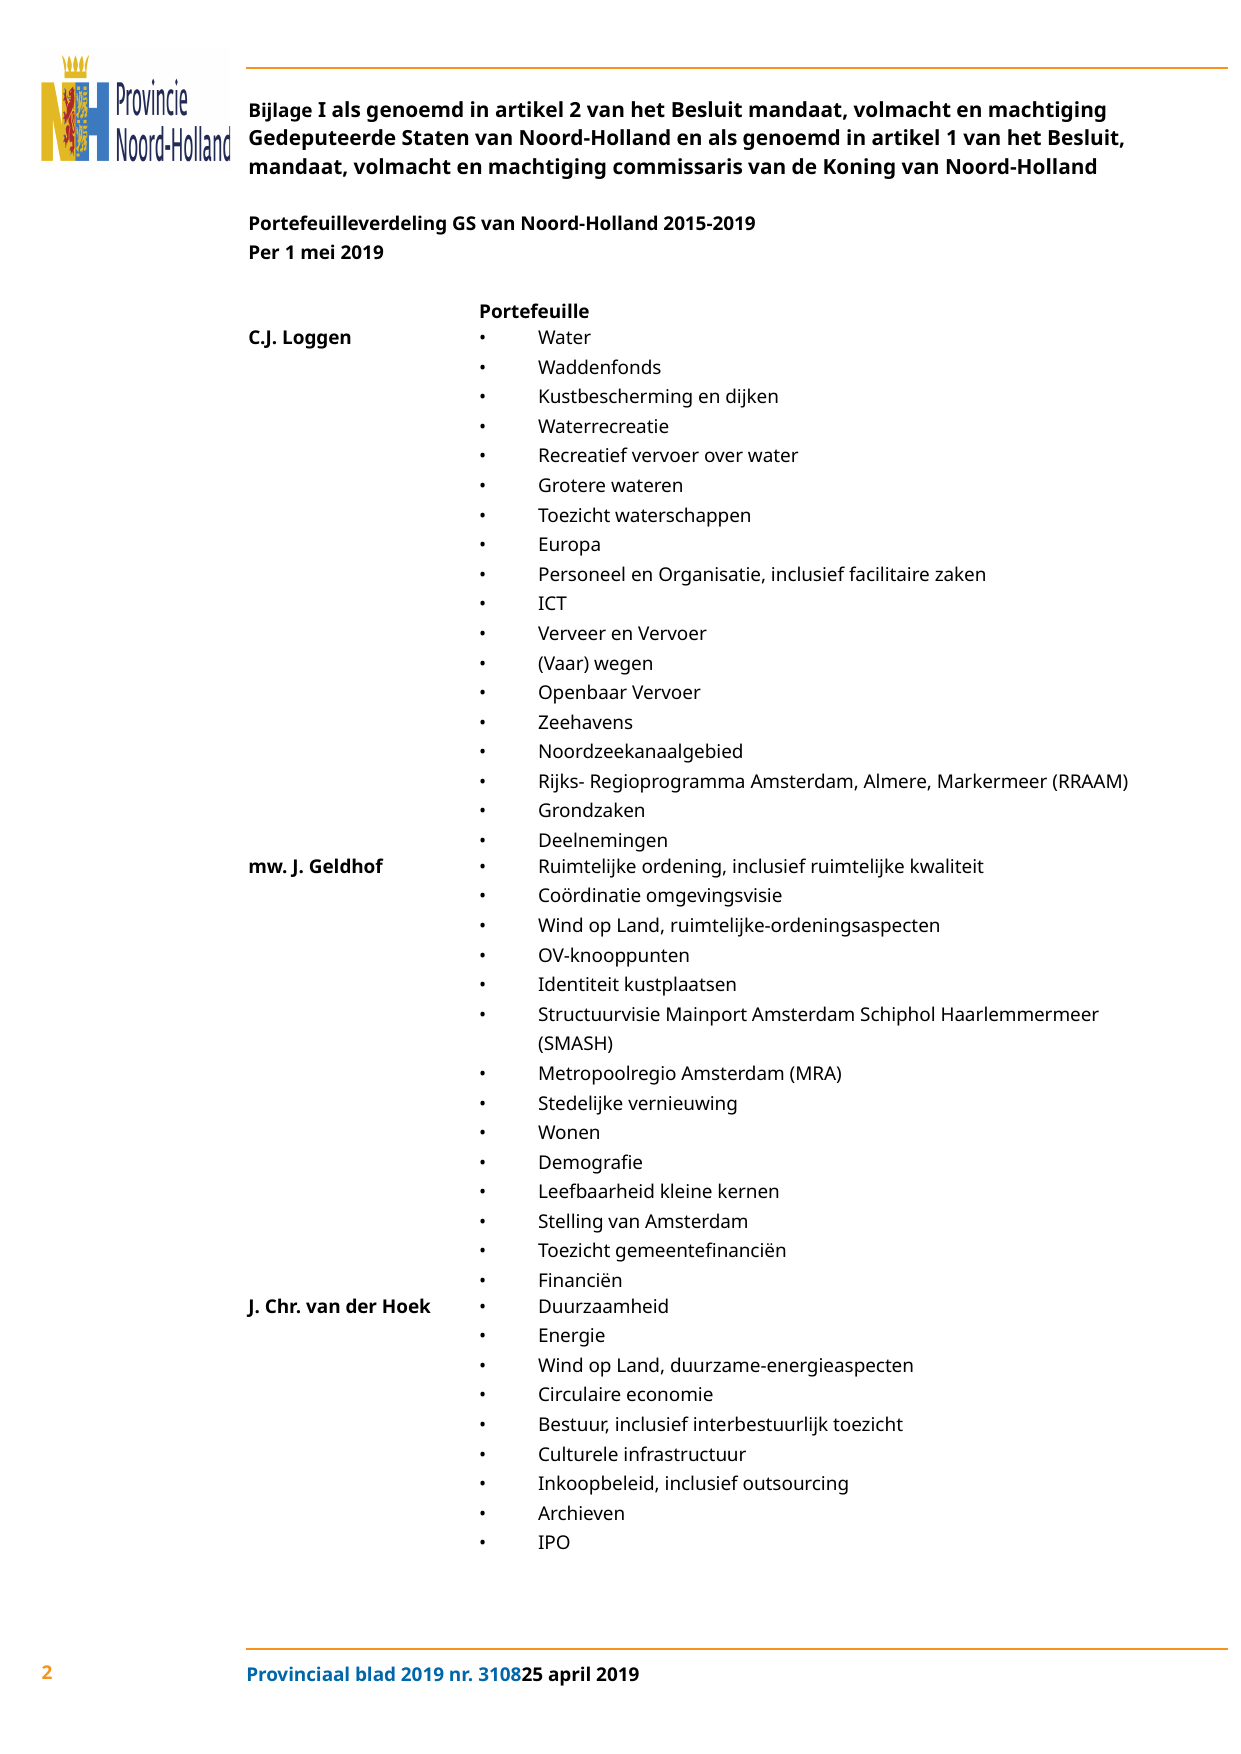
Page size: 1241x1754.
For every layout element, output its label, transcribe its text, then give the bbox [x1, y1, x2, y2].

table_cell Duurzaamheid Energie Wind op Land, duurzame-energieaspecten Circulaire economie Bestuur, inclusief interbestuurlijk toezicht Culturele infrastructuur Inkoopbeleid, inclusief outsourcing Archieven IPO [479, 1293, 1152, 1555]
text Per 1 mei 2019 [248, 239, 1152, 265]
table_cell Water Waddenfonds Kustbescherming en dijken Waterrecreatie Recreatief vervoer over water Grotere wateren Toezicht waterschappen Europa Personeel en Organisatie, inclusief facilitaire zaken ICT Verveer en Vervoer (Vaar) wegen Openbaar Vervoer Zeehavens Noordzeekanaalgebied Rijks- Regioprogramma Amsterdam, Almere, Markermeer (RRAAM) Grondzaken Deelnemingen [479, 324, 1152, 853]
table_cell C.J. Loggen [248, 324, 479, 853]
table_cell Ruimtelijke ordening, inclusief ruimtelijke kwaliteit Coördinatie omgevingsvisie Wind op Land, ruimtelijke-ordeningsaspecten OV-knooppunten Identiteit kustplaatsen Structuurvisie Mainport Amsterdam Schiphol Haarlemmermeer (SMASH) Metropoolregio Amsterdam (MRA) Stedelijke vernieuwing Wonen Demografie Leefbaarheid kleine kernen Stelling van Amsterdam Toezicht gemeentefinanciën Financiën [479, 853, 1152, 1293]
picture [41, 47, 231, 172]
table_header [248, 299, 479, 324]
table_cell J. Chr. van der Hoek [248, 1293, 479, 1555]
table_cell mw. J. Geldhof [248, 853, 479, 1293]
text Bijlage I als genoemd in artikel 2 van het Besluit mandaat, volmacht en machtiging Gedeputeerde Staten van Noord-Holland en als genoemd in artikel 1 van het Besluit, mandaat, volmacht en machtiging commissaris van de Koning van Noord-Holland [248, 95, 1152, 180]
text Portefeuilleverdeling GS van Noord-Holland 2015-2019 [248, 210, 1152, 236]
table_header Portefeuille [479, 299, 1152, 324]
